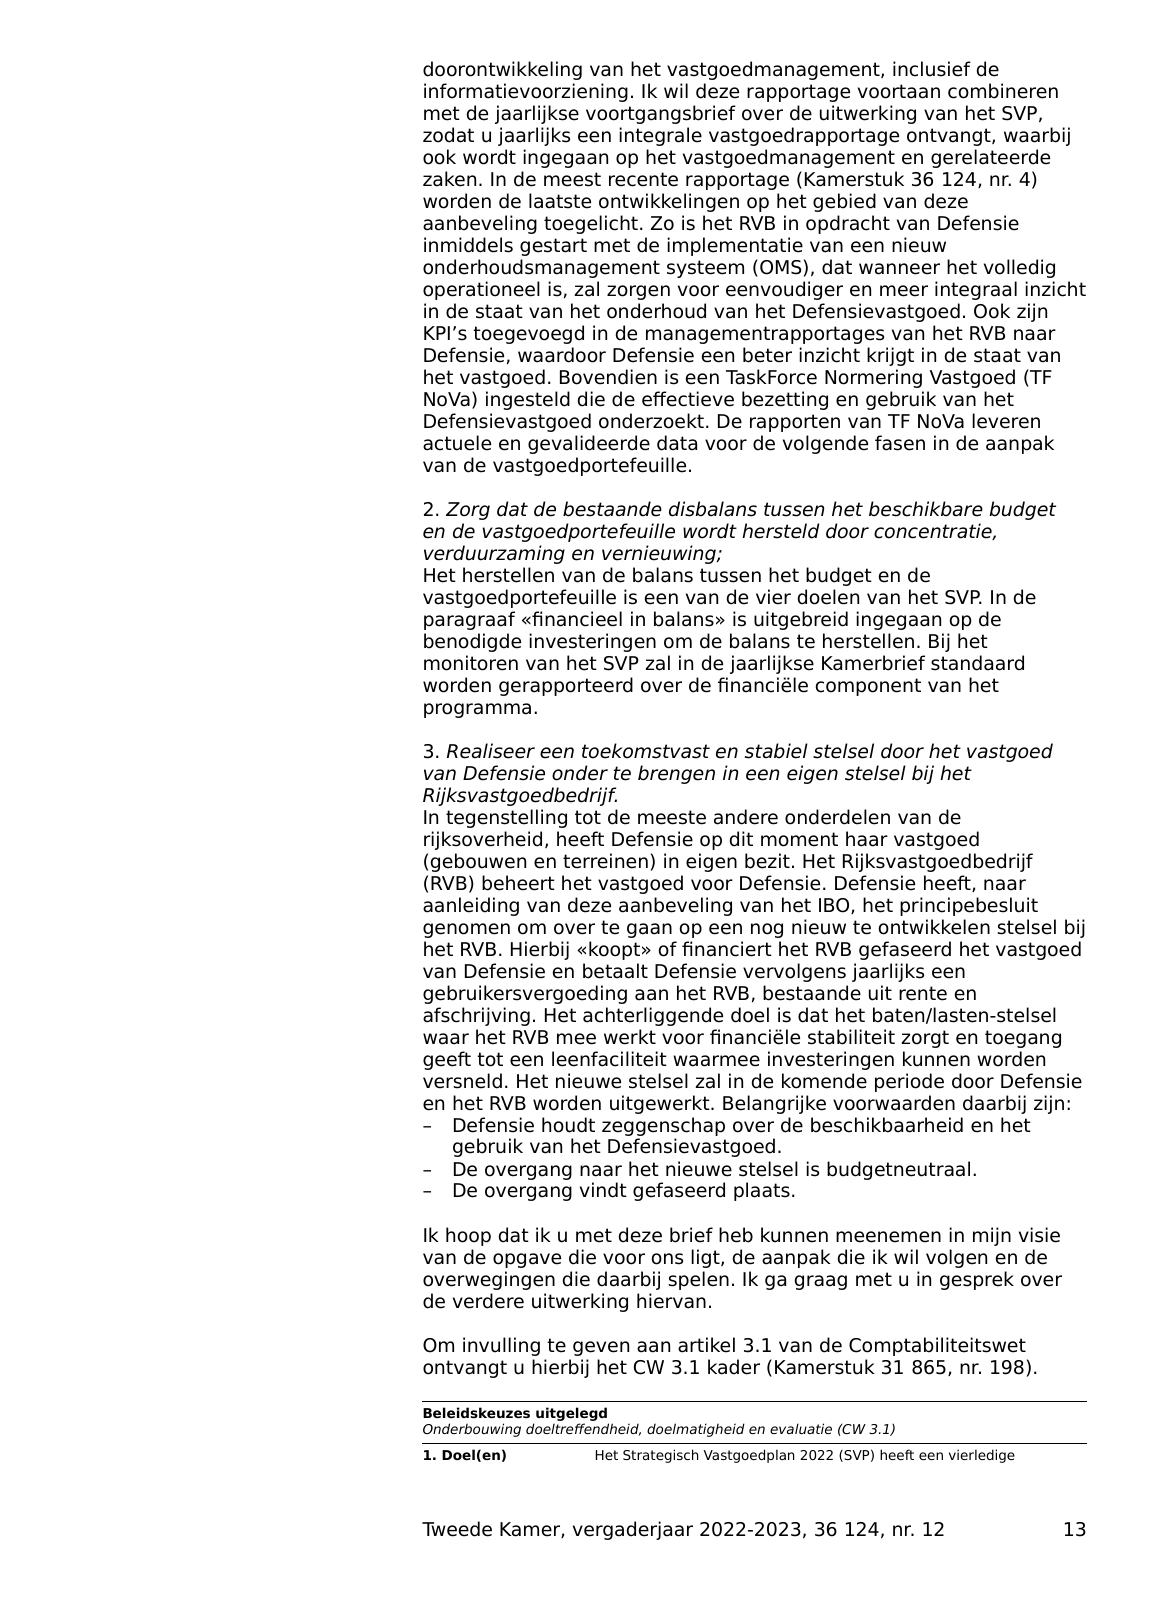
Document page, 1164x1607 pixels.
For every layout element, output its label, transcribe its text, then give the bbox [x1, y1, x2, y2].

text Het herstellen van de balans tussen het budget en de vastgoedportefeuille is een van de vier doelen van het SVP. In de paragraaf «financieel in balans» is uitgebreid ingegaan op de benodigde investeringen om de balans te herstellen. Bij het monitoren van het SVP zal in de jaarlijkse Kamerbrief standaard worden gerapporteerd over de financiële component van het programma. [422, 565, 1087, 719]
table_header Beleidskeuzes uitgelegd Onderbouwing doeltreffendheid, doelmatigheid en evaluatie (CW 3.1) [422, 1402, 1087, 1442]
table_cell Het Strategisch Vastgoedplan 2022 (SVP) heeft een vierledige [588, 1444, 1087, 1464]
text doorontwikkeling van het vastgoedmanagement, inclusief de informatievoorziening. Ik wil deze rapportage voortaan combineren met de jaarlijkse voortgangsbrief over de uitwerking van het SVP, zodat u jaarlijks een integrale vastgoedrapportage ontvangt, waarbij ook wordt ingegaan op het vastgoedmanagement en gerelateerde zaken. In de meest recente rapportage (Kamerstuk 36 124, nr. 4) worden de laatste ontwikkelingen op het gebied van deze aanbeveling toegelicht. Zo is het RVB in opdracht van Defensie inmiddels gestart met de implementatie van een nieuw onderhoudsmanagement systeem (OMS), dat wanneer het volledig operationeel is, zal zorgen voor eenvoudiger en meer integraal inzicht in de staat van het onderhoud van het Defensievastgoed. Ook zijn KPI’s toegevoegd in de managementrapportages van het RVB naar Defensie, waardoor Defensie een beter inzicht krijgt in de staat van het vastgoed. Bovendien is een TaskForce Normering Vastgoed (TF NoVa) ingesteld die de effectieve bezetting en gebruik van het Defensievastgoed onderzoekt. De rapporten van TF NoVa leveren actuele en gevalideerde data voor de volgende fasen in de aanpak van de vastgoedportefeuille. [422, 59, 1087, 477]
text In tegenstelling tot de meeste andere onderdelen van de rijksoverheid, heeft Defensie op dit moment haar vastgoed (gebouwen en terreinen) in eigen bezit. Het Rijksvastgoedbedrijf (RVB) beheert het vastgoed voor Defensie. Defensie heeft, naar aanleiding van deze aanbeveling van het IBO, het principebesluit genomen om over te gaan op een nog nieuw te ontwikkelen stelsel bij het RVB. Hierbij «koopt» of financiert het RVB gefaseerd het vastgoed van Defensie en betaalt Defensie vervolgens jaarlijks een gebruikersvergoeding aan het RVB, bestaande uit rente en afschrijving. Het achterliggende doel is dat het baten/lasten-stelsel waar het RVB mee werkt voor financiële stabiliteit zorgt en toegang geeft tot een leenfaciliteit waarmee investeringen kunnen worden versneld. Het nieuwe stelsel zal in de komende periode door Defensie en het RVB worden uitgewerkt. Belangrijke voorwaarden daarbij zijn: [422, 807, 1087, 1114]
table_cell 1. Doel(en) [422, 1444, 588, 1464]
text 3. Realiseer een toekomstvast en stabiel stelsel door het vastgoed van Defensie onder te brengen in een eigen stelsel bij het Rijksvastgoedbedrijf. [422, 741, 1087, 807]
text Ik hoop dat ik u met deze brief heb kunnen meenemen in mijn visie van de opgave die voor ons ligt, de aanpak die ik wil volgen en de overwegingen die daarbij spelen. Ik ga graag met u in gesprek over de verdere uitwerking hiervan. [422, 1224, 1087, 1312]
text Om invulling te geven aan artikel 3.1 van de Comptabiliteitswet ontvangt u hierbij het CW 3.1 kader (Kamerstuk 31 865, nr. 198). [422, 1335, 1087, 1379]
text – De overgang vindt gefaseerd plaats. [422, 1180, 1087, 1202]
text 2. Zorg dat de bestaande disbalans tussen het beschikbare budget en de vastgoedportefeuille wordt hersteld door concentratie, verduurzaming en vernieuwing; [422, 499, 1087, 565]
text – Defensie houdt zeggenschap over de beschikbaarheid en het gebruik van het Defensievastgoed. [422, 1114, 1087, 1158]
text – De overgang naar het nieuwe stelsel is budgetneutraal. [422, 1158, 1087, 1180]
